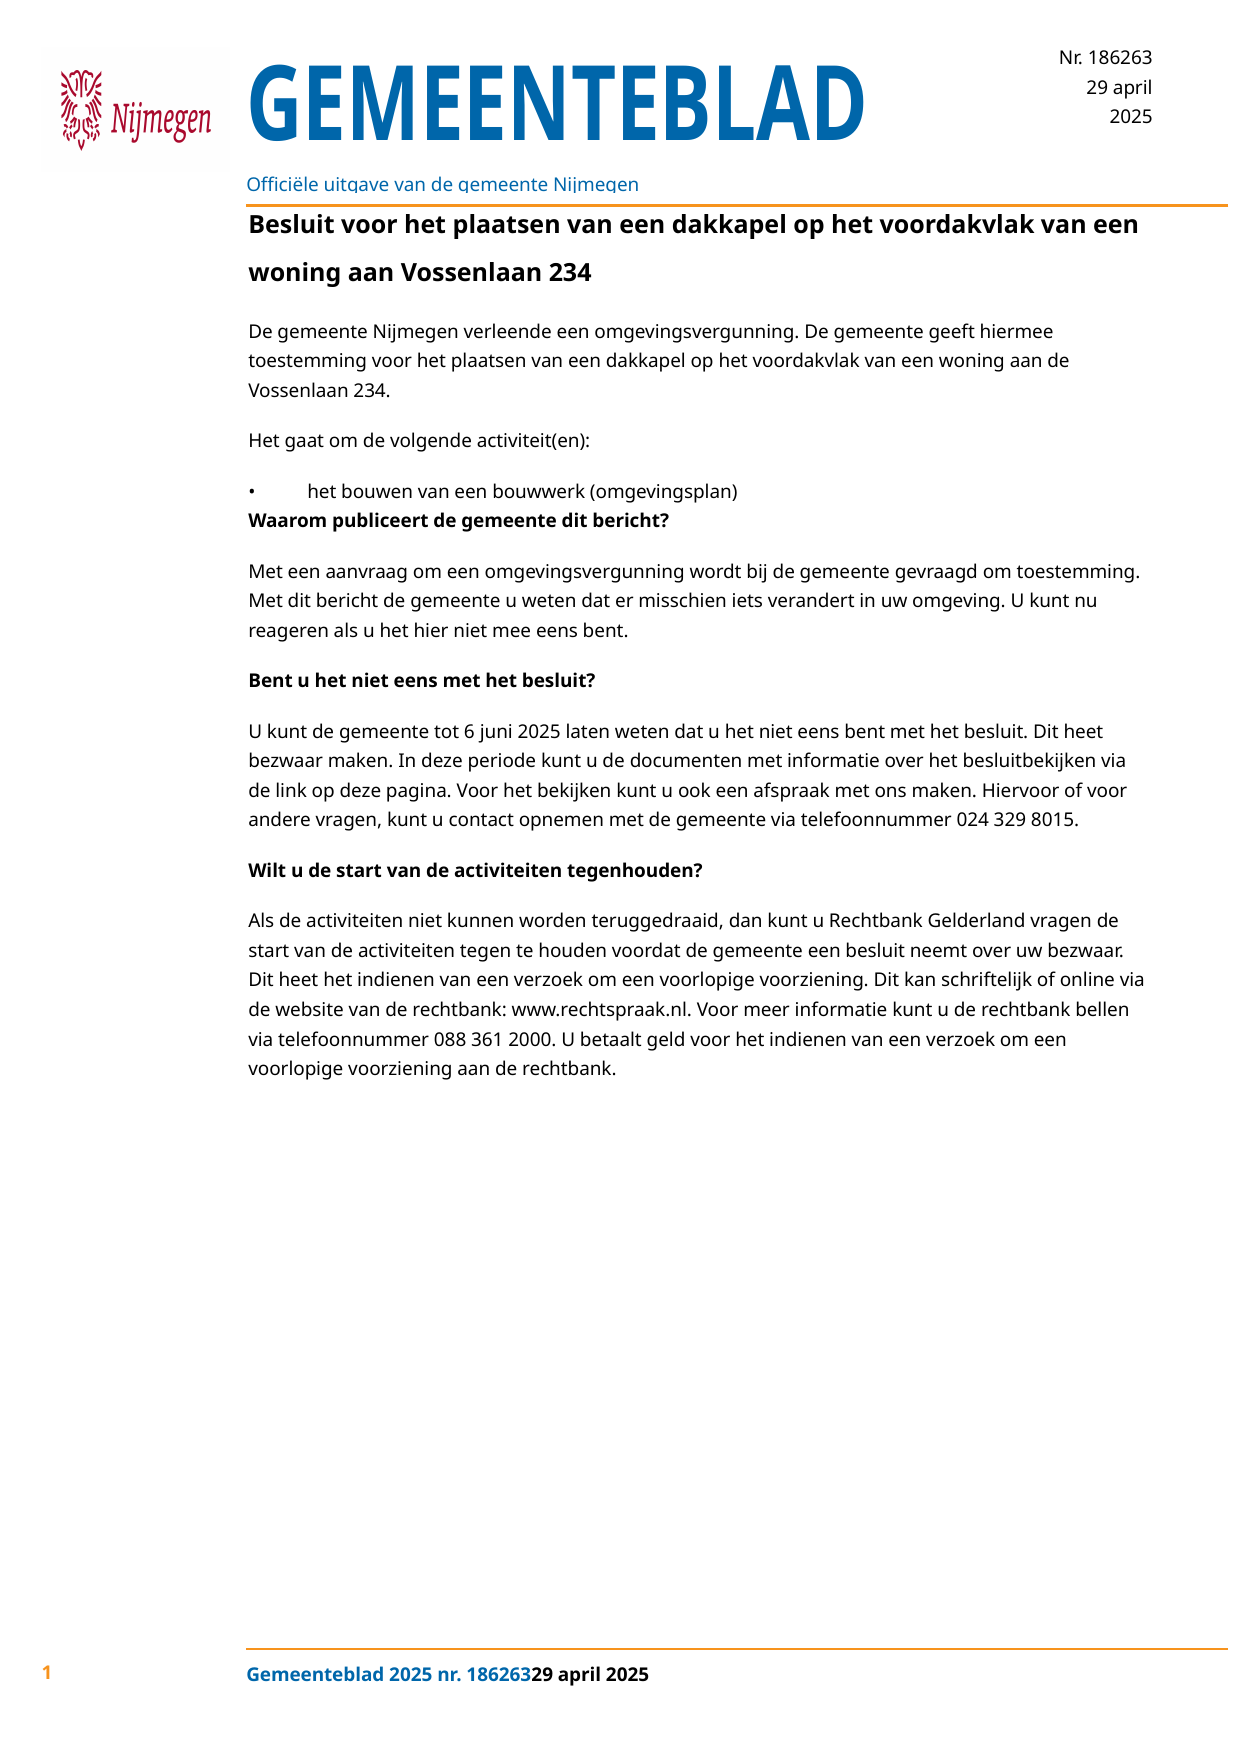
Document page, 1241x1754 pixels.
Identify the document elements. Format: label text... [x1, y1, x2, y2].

text Besluit voor het plaatsen van een dakkapel op het voordakvlak van een woning aan Vossenlaan 234 [248, 207, 1152, 288]
text Wilt u de start van de activiteiten tegenhouden? [248, 857, 1152, 883]
text Met een aanvraag om een omgevingsvergunning wordt bij de gemeente gevraagd om toestemming. Met dit bericht de gemeente u weten dat er misschien iets verandert in uw omgeving. U kunt nu reageren als u het hier niet mee eens bent. [248, 558, 1152, 643]
list het bouwen van een bouwwerk (omgevingsplan) [248, 478, 1152, 504]
picture [41, 47, 231, 172]
text Waarom publiceert de gemeente dit bericht? [248, 507, 1152, 533]
text Bent u het niet eens met het besluit? [248, 667, 1152, 693]
text De gemeente Nijmegen verleende een omgevingsvergunning. De gemeente geeft hiermee toestemming voor het plaatsen van een dakkapel op het voordakvlak van een woning aan de Vossenlaan 234. [248, 318, 1152, 403]
text Als de activiteiten niet kunnen worden teruggedraaid, dan kunt u Rechtbank Gelderland vragen de start van de activiteiten tegen te houden voordat de gemeente een besluit neemt over uw bezwaar. Dit heet het indienen van een verzoek om een voorlopige voorziening. Dit kan schriftelijk of online via de website van de rechtbank: www.rechtspraak.nl. Voor meer informatie kunt u de rechtbank bellen via telefoonnummer 088 361 2000. U betaalt geld voor het indienen van een verzoek om een voorlopige voorziening aan de rechtbank. [248, 907, 1152, 1081]
text U kunt de gemeente tot 6 juni 2025 laten weten dat u het niet eens bent met het besluit. Dit heet bezwaar maken. In deze periode kunt u de documenten met informatie over het besluitbekijken via de link op deze pagina. Voor het bekijken kunt u ook een afspraak met ons maken. Hiervoor of voor andere vragen, kunt u contact opnemen met de gemeente via telefoonnummer 024 329 8015. [248, 718, 1152, 832]
text Het gaat om de volgende activiteit(en): [248, 427, 1152, 453]
